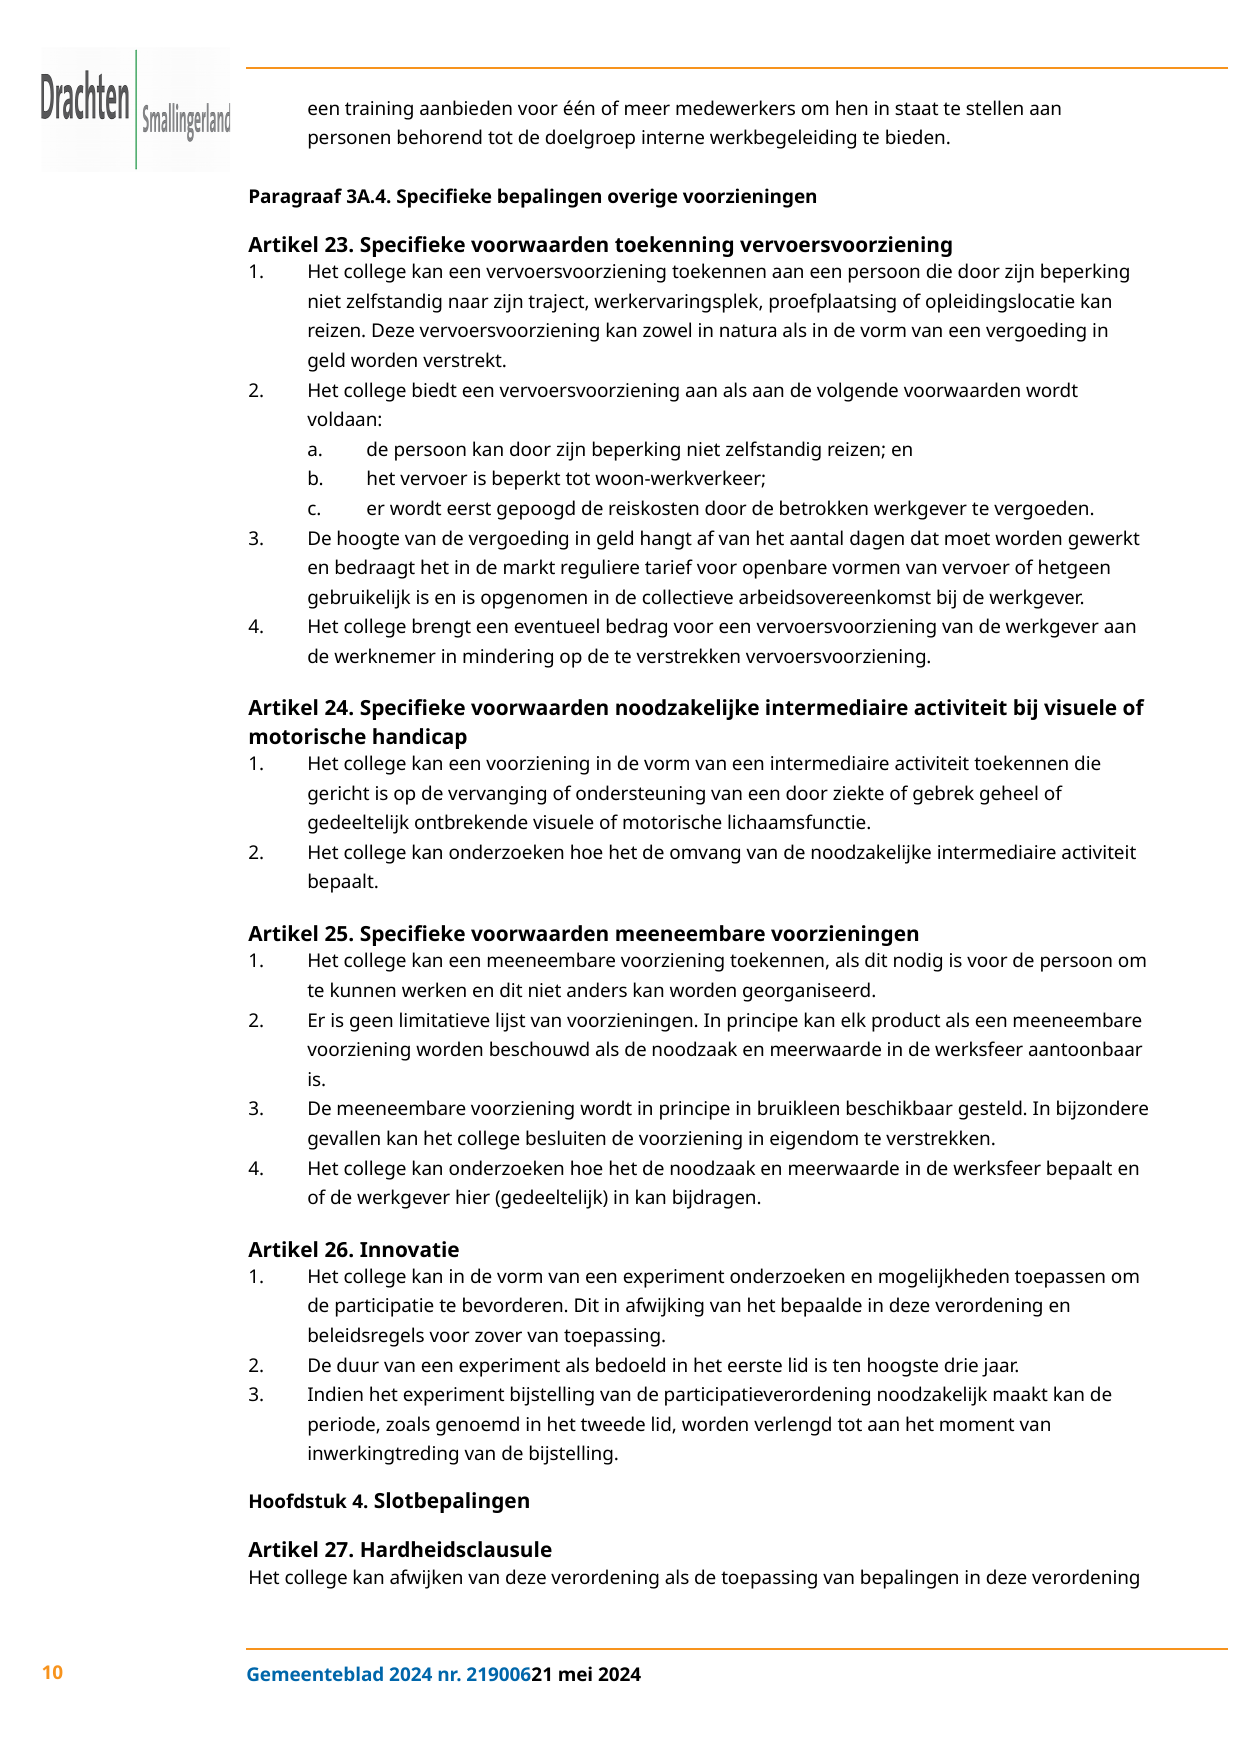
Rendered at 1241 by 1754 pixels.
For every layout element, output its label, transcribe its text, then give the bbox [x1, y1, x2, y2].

list Het college brengt een eventueel bedrag voor een vervoersvoorziening van de werkgever aan de werknemer in mindering op de te verstrekken vervoersvoorziening. [248, 613, 1152, 669]
list Het college kan onderzoeken hoe het de omvang van de noodzakelijke intermediaire activiteit bepaalt. [248, 839, 1152, 894]
list Er is geen limitatieve lijst van voorzieningen. In principe kan elk product als een meeneembare voorziening worden beschouwd als de noodzaak en meerwaarde in de werksfeer aantoonbaar is. [248, 1007, 1152, 1092]
list het vervoer is beperkt tot woon-werkverkeer; [307, 466, 1152, 491]
list er wordt eerst gepoogd de reiskosten door de betrokken werkgever te vergoeden. [307, 495, 1152, 521]
list Het college kan onderzoeken hoe het de noodzaak en meerwaarde in de werksfeer bepaalt en of de werkgever hier (gedeeltelijk) in kan bijdragen. [248, 1155, 1152, 1210]
list Het college kan een meeneembare voorziening toekennen, als dit nodig is voor de persoon om te kunnen werken en dit niet anders kan worden georganiseerd. [248, 948, 1152, 1003]
list Indien het experiment bijstelling van de participatieverordening noodzakelijk maakt kan de periode, zoals genoemd in het tweede lid, worden verlengd tot aan het moment van inwerkingtreding van de bijstelling. [248, 1381, 1152, 1466]
list De hoogte van de vergoeding in geld hangt af van het aantal dagen dat moet worden gewerkt en bedraagt het in de markt reguliere tarief voor openbare vormen van vervoer of hetgeen gebruikelijk is en is opgenomen in de collectieve arbeidsovereenkomst bij de werkgever. [248, 525, 1152, 610]
text Hoofdstuk 4. Slotbepalingen [248, 1486, 1152, 1515]
text Paragraaf 3A.4. Specifieke bepalingen overige voorzieningen [248, 183, 1152, 209]
text Het college kan afwijken van deze verordening als de toepassing van bepalingen in deze verordening [248, 1564, 1152, 1590]
list De duur van een experiment als bedoeld in het eerste lid is ten hoogste drie jaar. [248, 1352, 1152, 1378]
list Het college kan een vervoersvoorziening toekennen aan een persoon die door zijn beperking niet zelfstandig naar zijn traject, werkervaringsplek, proefplaatsing of opleidingslocatie kan reizen. Deze vervoersvoorziening kan zowel in natura als in de vorm van een vergoeding in geld worden verstrekt. [248, 258, 1152, 373]
text Artikel 25. Specifieke voorwaarden meeneembare voorzieningen [248, 919, 1152, 948]
list de persoon kan door zijn beperking niet zelfstandig reizen; en [307, 436, 1152, 462]
text Artikel 26. Innovatie [248, 1235, 1152, 1263]
text Artikel 23. Specifieke voorwaarden toekenning vervoersvoorziening [248, 230, 1152, 258]
list De meeneembare voorziening wordt in principe in bruikleen beschikbaar gesteld. In bijzondere gevallen kan het college besluiten de voorziening in eigendom te verstrekken. [248, 1096, 1152, 1151]
picture [41, 47, 231, 172]
list Het college biedt een vervoersvoorziening aan als aan de volgende voorwaarden wordt voldaan: [248, 377, 1152, 432]
list Het college kan in de vorm van een experiment onderzoeken en mogelijkheden toepassen om de participatie te bevorderen. Dit in afwijking van het bepaalde in deze verordening en beleidsregels voor zover van toepassing. [248, 1263, 1152, 1348]
list Het college kan een voorziening in de vorm van een intermediaire activiteit toekennen die gericht is op de vervanging of ondersteuning van een door ziekte of gebrek geheel of gedeeltelijk ontbrekende visuele of motorische lichaamsfunctie. [248, 750, 1152, 835]
list een training aanbieden voor één of meer medewerkers om hen in staat te stellen aan personen behorend tot de doelgroep interne werkbegeleiding te bieden. [248, 95, 1152, 150]
text Artikel 24. Specifieke voorwaarden noodzakelijke intermediaire activiteit bij visuele of motorische handicap [248, 693, 1152, 750]
text Artikel 27. Hardheidsclausule [248, 1536, 1152, 1564]
